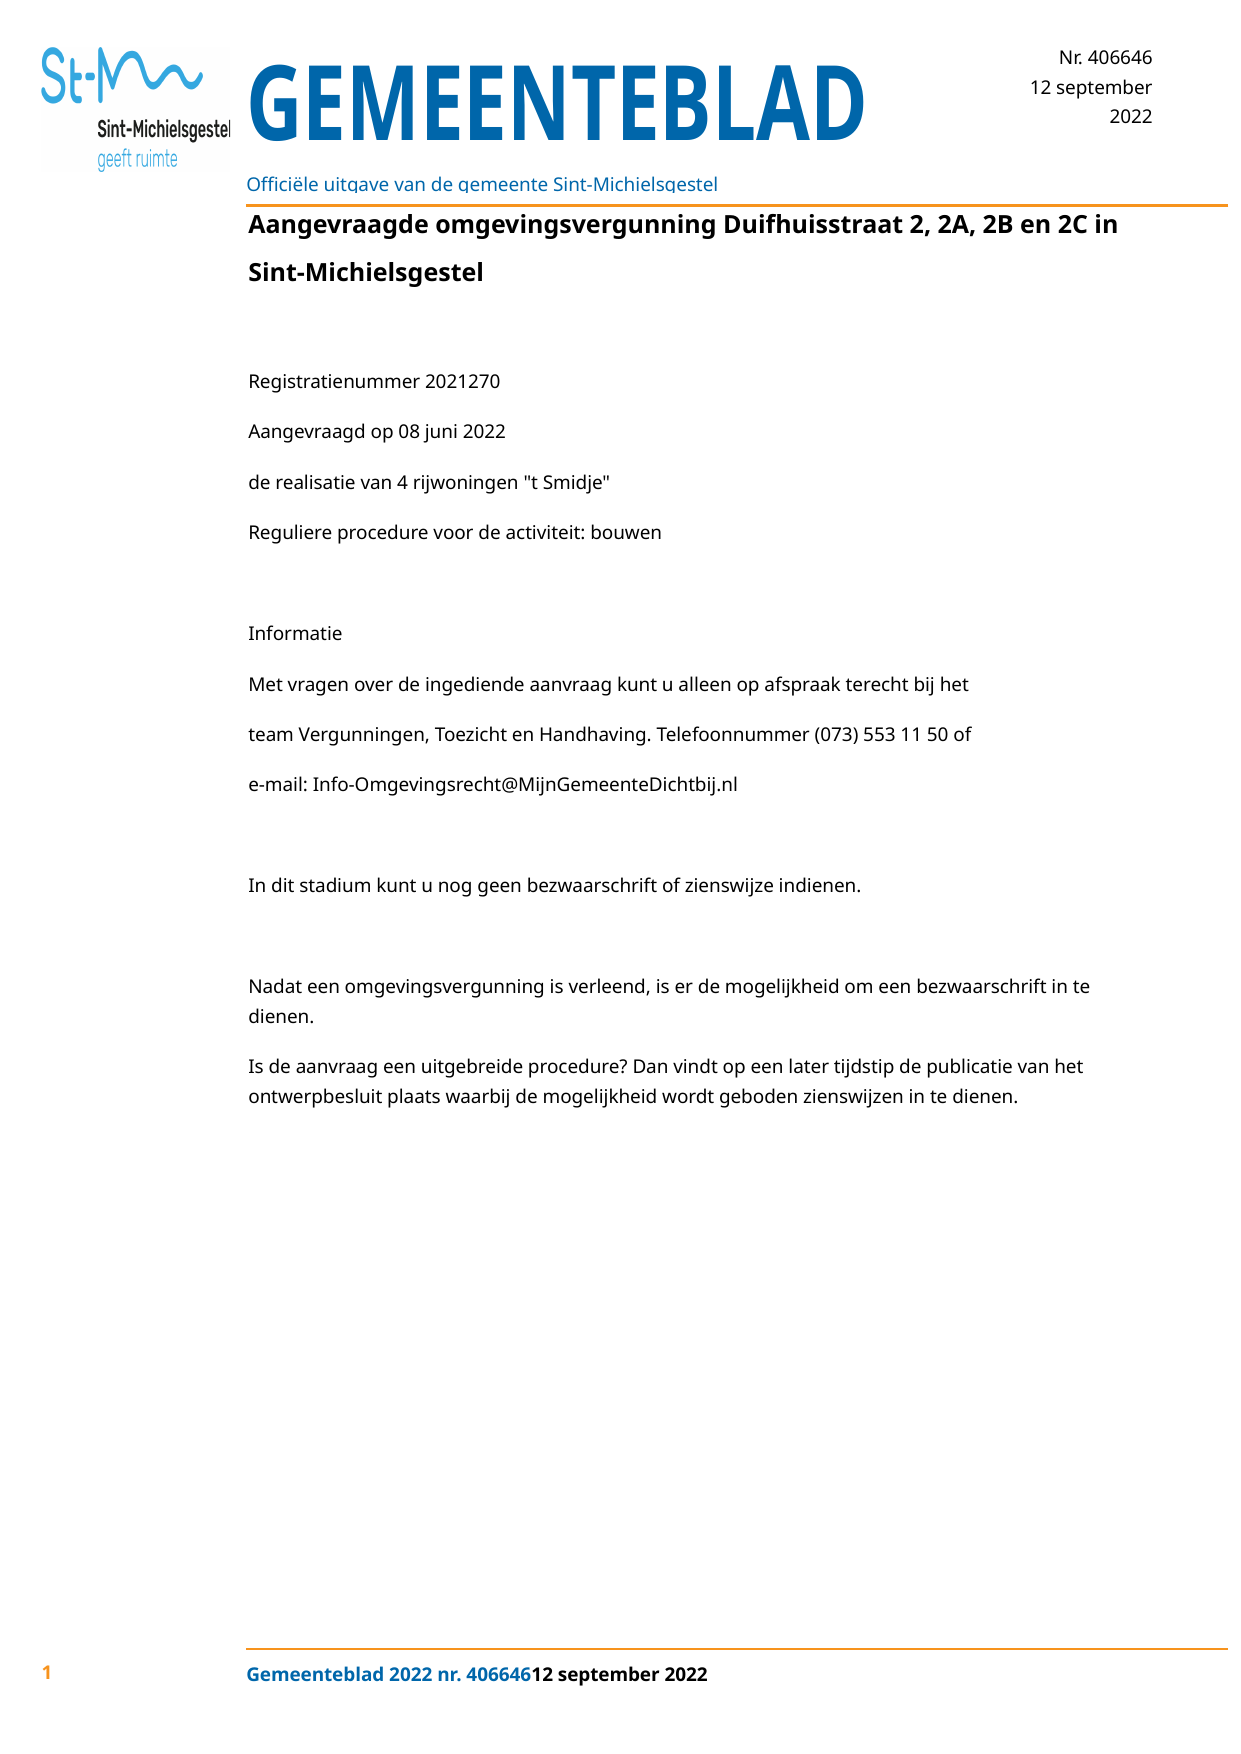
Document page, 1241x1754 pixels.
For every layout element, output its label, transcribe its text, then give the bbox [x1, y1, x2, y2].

text Informatie [248, 620, 1152, 646]
text Aangevraagde omgevingsvergunning Duifhuisstraat 2, 2A, 2B en 2C in Sint-Michielsgestel [248, 207, 1152, 288]
text Is de aanvraag een uitgebreide procedure? Dan vindt op een later tijdstip de publicatie van het ontwerpbesluit plaats waarbij de mogelijkheid wordt geboden zienswijzen in te dienen. [248, 1053, 1152, 1109]
picture [41, 47, 231, 172]
text team Vergunningen, Toezicht en Handhaving. Telefoonnummer (073) 553 11 50 of [248, 721, 1152, 747]
text Nadat een omgevingsvergunning is verleend, is er de mogelijkheid om een bezwaarschrift in te dienen. [248, 973, 1152, 1029]
text Reguliere procedure voor de activiteit: bouwen [248, 519, 1152, 545]
text de realisatie van 4 rijwoningen "t Smidje" [248, 469, 1152, 495]
text e-mail: Info-Omgevingsrecht@MijnGemeenteDichtbij.nl [248, 772, 1152, 797]
text Registratienummer 2021270 [248, 368, 1152, 394]
text Aangevraagd op 08 juni 2022 [248, 419, 1152, 444]
text Met vragen over de ingediende aanvraag kunt u alleen op afspraak terecht bij het [248, 671, 1152, 697]
text In dit stadium kunt u nog geen bezwaarschrift of zienswijze indienen. [248, 872, 1152, 898]
